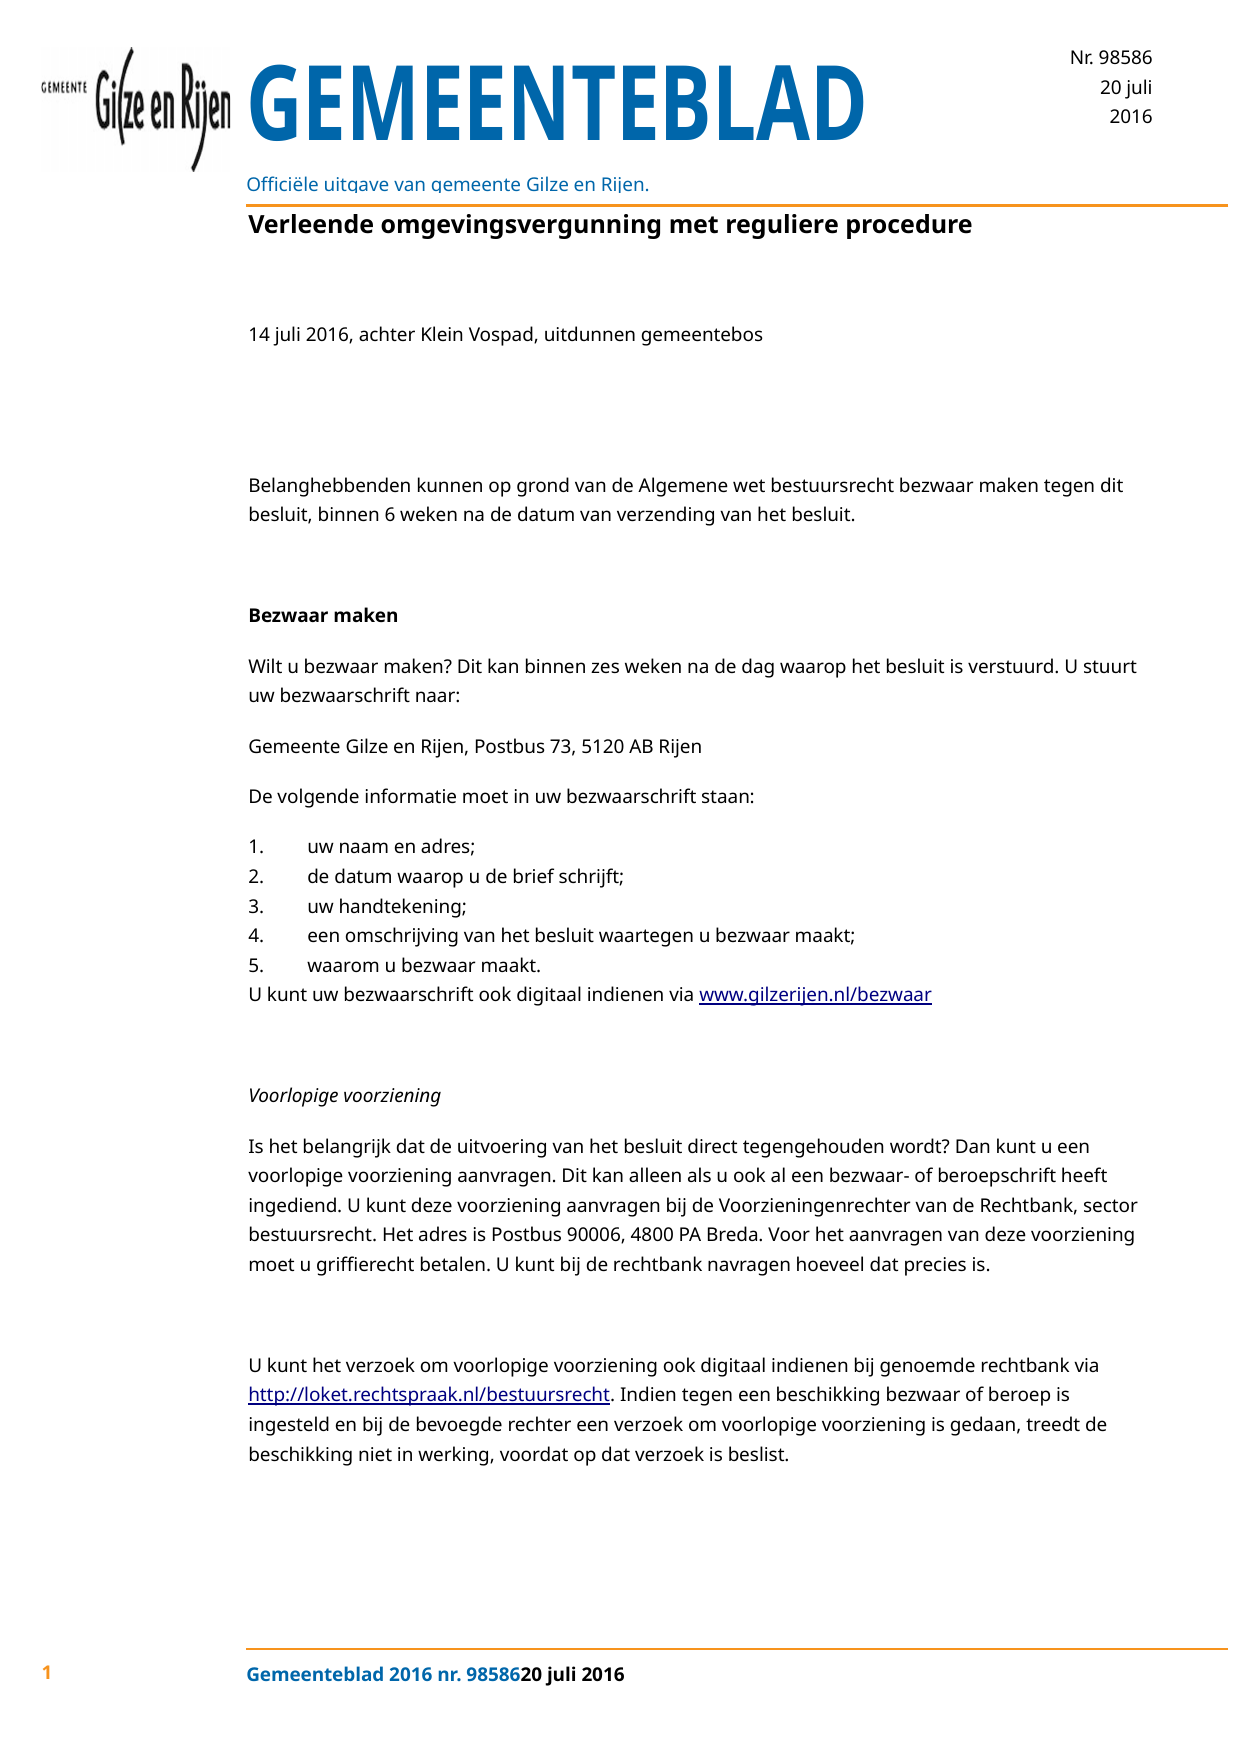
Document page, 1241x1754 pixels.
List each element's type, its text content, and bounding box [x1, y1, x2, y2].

text U kunt het verzoek om voorlopige voorziening ook digitaal indienen bij genoemde rechtbank via http://loket.rechtspraak.nl/bestuursrecht. Indien tegen een beschikking bezwaar of beroep is ingesteld en bij de bevoegde rechter een verzoek om voorlopige voorziening is gedaan, treedt de beschikking niet in werking, voordat op dat verzoek is beslist. [248, 1352, 1152, 1466]
text Is het belangrijk dat de uitvoering van het besluit direct tegengehouden wordt? Dan kunt u een voorlopige voorziening aanvragen. Dit kan alleen als u ook al een bezwaar- of beroepschrift heeft ingediend. U kunt deze voorziening aanvragen bij de Voorzieningenrechter van de Rechtbank, sector bestuursrecht. Het adres is Postbus 90006, 4800 PA Breda. Voor het aanvragen van deze voorziening moet u griffierecht betalen. U kunt bij de rechtbank navragen hoeveel dat precies is. [248, 1133, 1152, 1277]
text De volgende informatie moet in uw bezwaarschrift staan: [248, 783, 1152, 809]
list de datum waarop u de brief schrijft; [248, 863, 1152, 889]
list uw naam en adres; [248, 834, 1152, 859]
list waarom u bezwaar maakt. [248, 952, 1152, 978]
list uw handtekening; [248, 893, 1152, 918]
text 14 juli 2016, achter Klein Vospad, uitdunnen gemeentebos [248, 321, 1152, 346]
text Voorlopige voorziening [248, 1082, 1152, 1108]
text Belanghebbenden kunnen op grond van de Algemene wet bestuursrecht bezwaar maken tegen dit besluit, binnen 6 weken na de datum van verzending van het besluit. [248, 472, 1152, 527]
text Gemeente Gilze en Rijen, Postbus 73, 5120 AB Rijen [248, 733, 1152, 758]
text Wilt u bezwaar maken? Dit kan binnen zes weken na de dag waarop het besluit is verstuurd. U stuurt uw bezwaarschrift naar: [248, 653, 1152, 708]
picture [41, 47, 231, 172]
list een omschrijving van het besluit waartegen u bezwaar maakt; [248, 922, 1152, 948]
text U kunt uw bezwaarschrift ook digitaal indienen via www.gilzerijen.nl/bezwaar [248, 982, 1152, 1007]
text Bezwaar maken [248, 602, 1152, 628]
text Verleende omgevingsvergunning met reguliere procedure [248, 207, 1152, 241]
